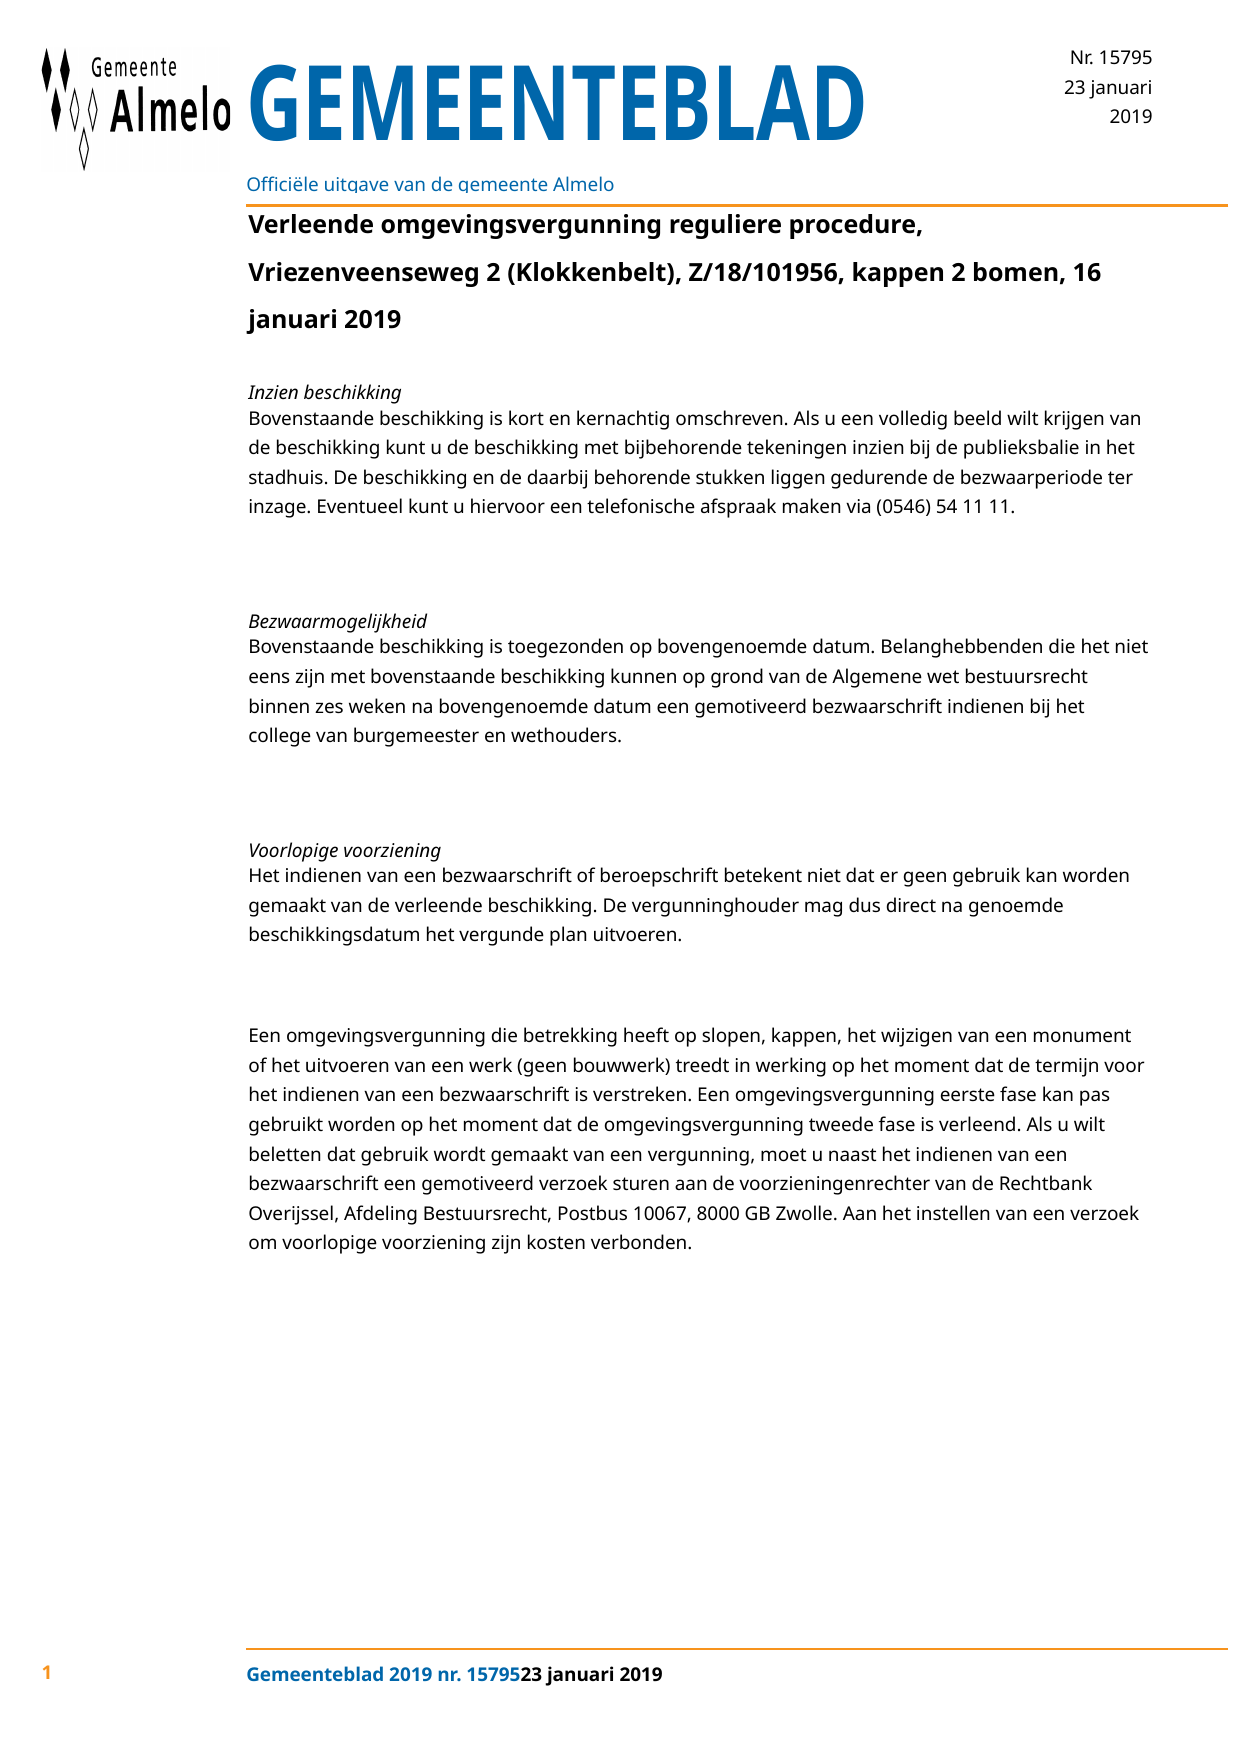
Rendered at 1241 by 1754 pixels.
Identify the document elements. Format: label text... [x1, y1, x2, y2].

text Bovenstaande beschikking is toegezonden op bovengenoemde datum. Belanghebbenden die het niet eens zijn met bovenstaande beschikking kunnen op grond van de Algemene wet bestuursrecht binnen zes weken na bovengenoemde datum een gemotiveerd bezwaarschrift indienen bij het college van burgemeester en wethouders. [248, 634, 1152, 748]
text Het indienen van een bezwaarschrift of beroepschrift betekent niet dat er geen gebruik kan worden gemaakt van de verleende beschikking. De vergunninghouder mag dus direct na genoemde beschikkingsdatum het vergunde plan uitvoeren. [248, 862, 1152, 947]
text Bezwaarmogelijkheid [248, 608, 1152, 634]
text Een omgevingsvergunning die betrekking heeft op slopen, kappen, het wijzigen van een monument of het uitvoeren van een werk (geen bouwwerk) treedt in werking op het moment dat de termijn voor het indienen van een bezwaarschrift is verstreken. Een omgevingsvergunning eerste fase kan pas gebruikt worden op het moment dat de omgevingsvergunning tweede fase is verleend. Als u wilt beletten dat gebruik wordt gemaakt van een vergunning, moet u naast het indienen van een bezwaarschrift een gemotiveerd verzoek sturen aan de voorzieningenrechter van de Rechtbank Overijssel, Afdeling Bestuursrecht, Postbus 10067, 8000 GB Zwolle. Aan het instellen van een verzoek om voorlopige voorziening zijn kosten verbonden. [248, 1022, 1152, 1255]
text Verleende omgevingsvergunning reguliere procedure, Vriezenveenseweg 2 (Klokkenbelt), Z/18/101956, kappen 2 bomen, 16 januari 2019 [248, 207, 1152, 336]
picture [41, 47, 231, 172]
text Inzien beschikking [248, 379, 1152, 405]
text Voorlopige voorziening [248, 837, 1152, 862]
text Bovenstaande beschikking is kort en kernachtig omschreven. Als u een volledig beeld wilt krijgen van de beschikking kunt u de beschikking met bijbehorende tekeningen inzien bij de publieksbalie in het stadhuis. De beschikking en de daarbij behorende stukken liggen gedurende de bezwaarperiode ter inzage. Eventueel kunt u hiervoor een telefonische afspraak maken via (0546) 54 11 11. [248, 405, 1152, 519]
